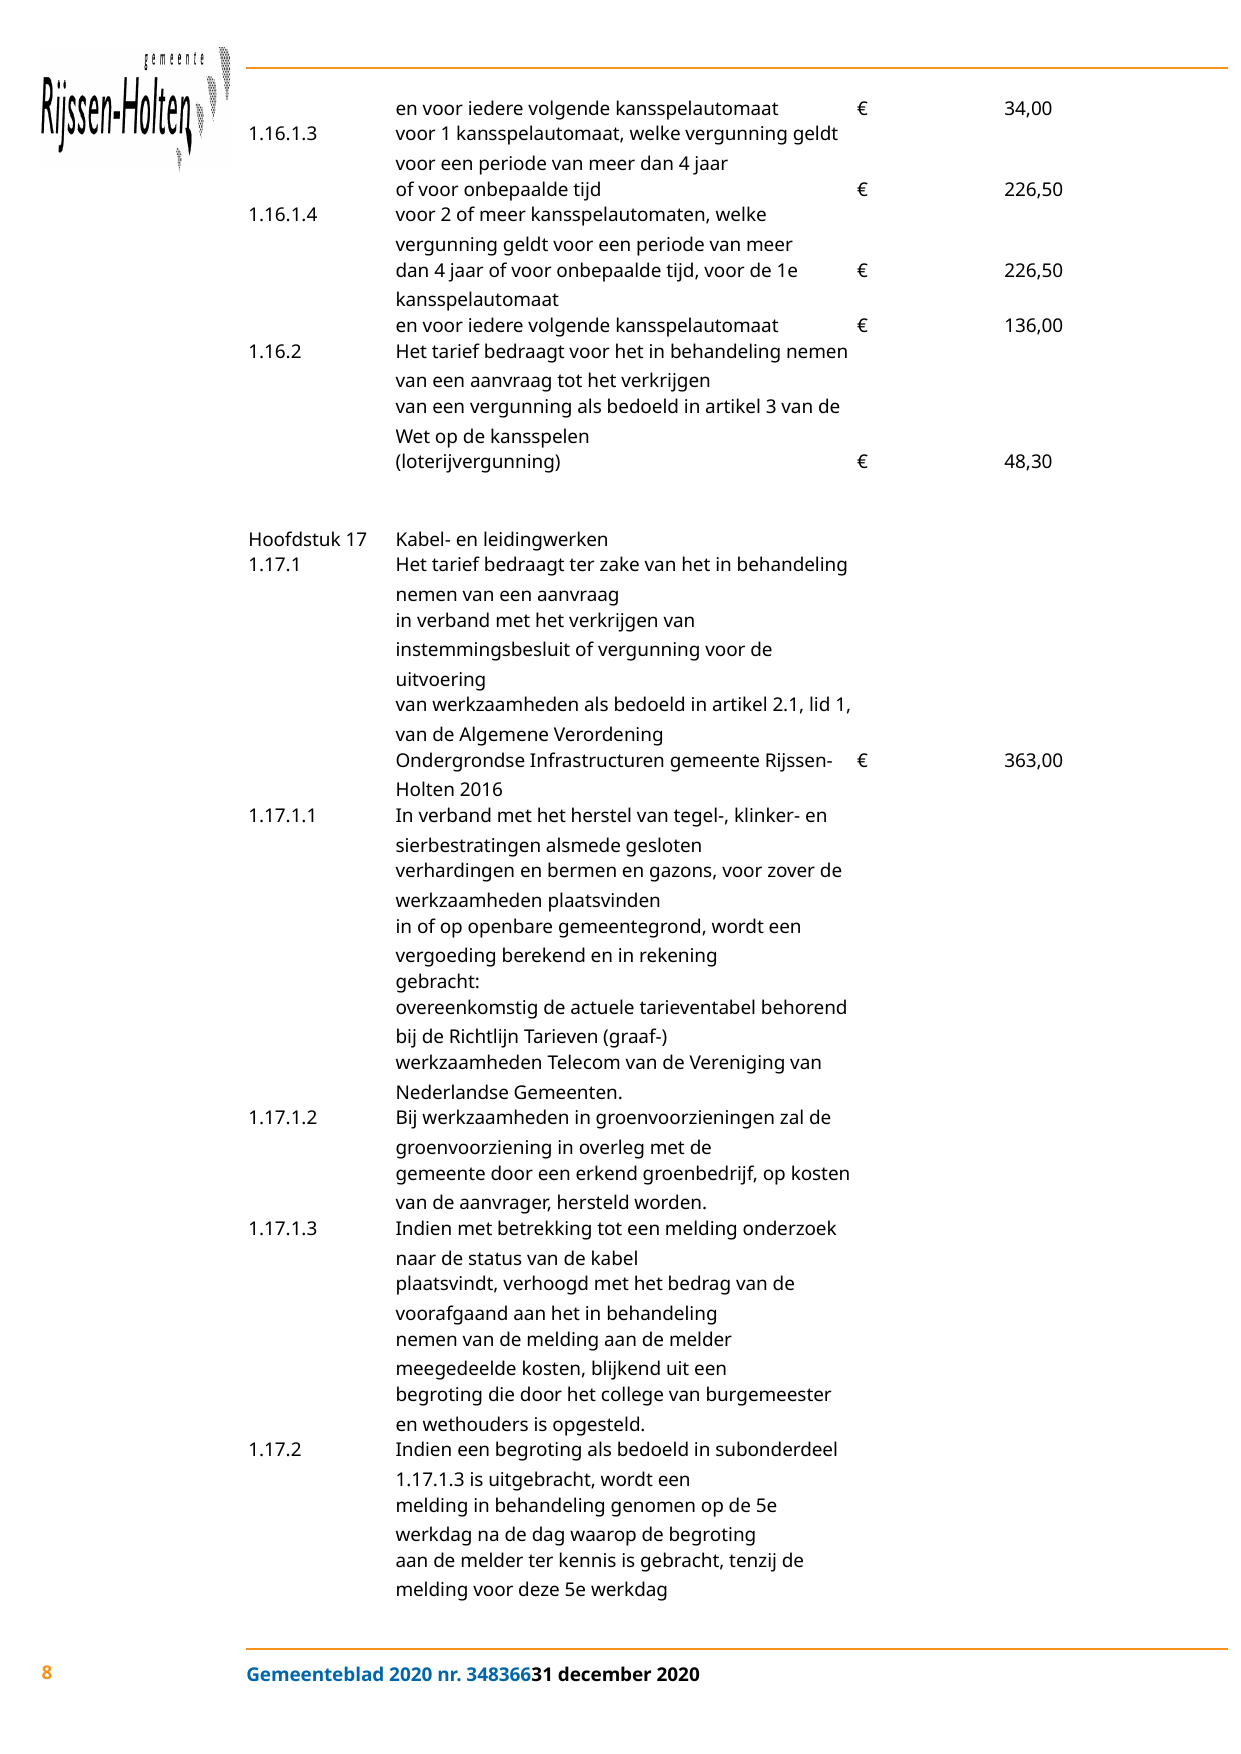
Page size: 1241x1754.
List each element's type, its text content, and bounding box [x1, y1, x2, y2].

table_cell [248, 1160, 395, 1215]
table_cell Hoofdstuk 17 [248, 526, 395, 551]
table_cell [1004, 1271, 1152, 1326]
table_cell in of op openbare gemeentegrond, wordt een vergoeding berekend en in rekening [395, 913, 857, 968]
table_cell 1.17.1.1 [248, 802, 395, 858]
table_cell 1.17.1 [248, 551, 395, 607]
table_cell [857, 202, 1004, 257]
table_cell gemeente door een erkend groenbedrijf, op kosten van de aanvrager, hersteld worden. [395, 1160, 857, 1215]
table_cell [395, 500, 857, 526]
table_cell [857, 338, 1004, 393]
table_cell [857, 474, 1004, 500]
table_cell [1004, 1436, 1152, 1492]
table_cell [1004, 913, 1152, 968]
table_cell [248, 858, 395, 913]
table_cell [857, 692, 1004, 747]
table_cell [857, 968, 1004, 994]
table_cell [1004, 1547, 1152, 1602]
table_cell 226,50 [1004, 176, 1152, 202]
table_cell en voor iedere volgende kansspelautomaat [395, 95, 857, 121]
table_cell [248, 913, 395, 968]
table_cell [1004, 1160, 1152, 1215]
table_cell [857, 1160, 1004, 1215]
table_cell 1.16.1.3 [248, 121, 395, 176]
table_cell [248, 1049, 395, 1104]
table_cell In verband met het herstel van tegel-, klinker- en sierbestratingen alsmede gesloten [395, 802, 857, 858]
table_cell Indien een begroting als bedoeld in subonderdeel 1.17.1.3 is uitgebracht, wordt een [395, 1436, 857, 1492]
table_cell Bij werkzaamheden in groenvoorzieningen zal de groenvoorziening in overleg met de [395, 1105, 857, 1160]
table_cell [248, 500, 395, 526]
table_cell [248, 1381, 395, 1436]
table_cell [857, 1049, 1004, 1104]
table_cell Kabel- en leidingwerken [395, 526, 857, 551]
table_cell [857, 1547, 1004, 1602]
table_cell [857, 1271, 1004, 1326]
table_cell [857, 121, 1004, 176]
table_cell [857, 1436, 1004, 1492]
table_cell van een vergunning als bedoeld in artikel 3 van de Wet op de kansspelen [395, 393, 857, 448]
table_cell overeenkomstig de actuele tarieventabel behorend bij de Richtlijn Tarieven (graaf-) [395, 994, 857, 1049]
table_cell € [857, 747, 1004, 802]
table_cell [248, 1492, 395, 1547]
table_cell € [857, 312, 1004, 338]
table_cell [248, 994, 395, 1049]
table_cell voor 1 kansspelautomaat, welke vergunning geldt voor een periode van meer dan 4 jaar [395, 121, 857, 176]
table_cell [248, 95, 395, 121]
table_cell [1004, 121, 1152, 176]
table_cell [1004, 338, 1152, 393]
table_cell Indien met betrekking tot een melding onderzoek naar de status van de kabel [395, 1215, 857, 1271]
table_cell [857, 551, 1004, 607]
table_cell [248, 968, 395, 994]
table_cell werkzaamheden Telecom van de Vereniging van Nederlandse Gemeenten. [395, 1049, 857, 1104]
table_cell [248, 312, 395, 338]
table_cell 1.17.1.3 [248, 1215, 395, 1271]
table_cell 1.17.2 [248, 1436, 395, 1492]
table_cell [857, 607, 1004, 692]
table_cell 226,50 [1004, 257, 1152, 312]
table_cell [1004, 607, 1152, 692]
table_cell 1.17.1.2 [248, 1105, 395, 1160]
table_cell 136,00 [1004, 312, 1152, 338]
table_cell [857, 526, 1004, 551]
table_cell plaatsvindt, verhoogd met het bedrag van de voorafgaand aan het in behandeling [395, 1271, 857, 1326]
table_cell [1004, 968, 1152, 994]
table_cell gebracht: [395, 968, 857, 994]
table_cell 1.16.2 [248, 338, 395, 393]
table_cell 34,00 [1004, 95, 1152, 121]
table_cell [1004, 393, 1152, 448]
table_cell [857, 1105, 1004, 1160]
table_cell [1004, 1492, 1152, 1547]
table_cell Het tarief bedraagt voor het in behandeling nemen van een aanvraag tot het verkrijgen [395, 338, 857, 393]
table_cell [1004, 202, 1152, 257]
table_cell melding in behandeling genomen op de 5e werkdag na de dag waarop de begroting [395, 1492, 857, 1547]
table_cell [1004, 994, 1152, 1049]
table_cell [1004, 1105, 1152, 1160]
table_cell nemen van de melding aan de melder meegedeelde kosten, blijkend uit een [395, 1326, 857, 1381]
table_cell [857, 802, 1004, 858]
table_cell [857, 500, 1004, 526]
table_cell [1004, 692, 1152, 747]
table_cell begroting die door het college van burgemeester en wethouders is opgesteld. [395, 1381, 857, 1436]
table_cell voor 2 of meer kansspelautomaten, welke vergunning geldt voor een periode van meer [395, 202, 857, 257]
table_cell (loterijvergunning) [395, 449, 857, 474]
table_cell [857, 994, 1004, 1049]
table_cell [857, 1326, 1004, 1381]
table_cell Ondergrondse Infrastructuren gemeente Rijssen-Holten 2016 [395, 747, 857, 802]
table_cell 48,30 [1004, 449, 1152, 474]
table_cell € [857, 176, 1004, 202]
table_cell € [857, 449, 1004, 474]
table_cell [248, 1547, 395, 1602]
table_cell € [857, 95, 1004, 121]
table_cell van werkzaamheden als bedoeld in artikel 2.1, lid 1, van de Algemene Verordening [395, 692, 857, 747]
table_cell in verband met het verkrijgen van instemmingsbesluit of vergunning voor de uitvoering [395, 607, 857, 692]
table_cell € [857, 257, 1004, 312]
table_cell verhardingen en bermen en gazons, voor zover de werkzaamheden plaatsvinden [395, 858, 857, 913]
table_cell aan de melder ter kennis is gebracht, tenzij de melding voor deze 5e werkdag [395, 1547, 857, 1602]
table_cell [248, 607, 395, 692]
table_cell [857, 1381, 1004, 1436]
table_cell [1004, 526, 1152, 551]
table_cell [1004, 1326, 1152, 1381]
table_cell [857, 1215, 1004, 1271]
picture [41, 47, 231, 172]
table_cell [857, 393, 1004, 448]
table_cell [1004, 1049, 1152, 1104]
table_cell [248, 1271, 395, 1326]
table_cell [857, 858, 1004, 913]
table_cell 363,00 [1004, 747, 1152, 802]
table_cell [1004, 858, 1152, 913]
table_cell [248, 474, 395, 500]
table_cell [248, 176, 395, 202]
table_cell [395, 474, 857, 500]
table_cell of voor onbepaalde tijd [395, 176, 857, 202]
table_cell [248, 449, 395, 474]
table_cell [857, 913, 1004, 968]
table_cell [248, 747, 395, 802]
table_cell [248, 1326, 395, 1381]
table_cell [1004, 1381, 1152, 1436]
table_cell dan 4 jaar of voor onbepaalde tijd, voor de 1e kansspelautomaat [395, 257, 857, 312]
table_cell 1.16.1.4 [248, 202, 395, 257]
table_cell [1004, 1215, 1152, 1271]
table_cell [248, 692, 395, 747]
table_cell Het tarief bedraagt ter zake van het in behandeling nemen van een aanvraag [395, 551, 857, 607]
table_cell [1004, 500, 1152, 526]
table_cell en voor iedere volgende kansspelautomaat [395, 312, 857, 338]
table_cell [857, 1492, 1004, 1547]
table_cell [1004, 802, 1152, 858]
table_cell [248, 257, 395, 312]
table_cell [248, 393, 395, 448]
table_cell [1004, 551, 1152, 607]
table_cell [1004, 474, 1152, 500]
